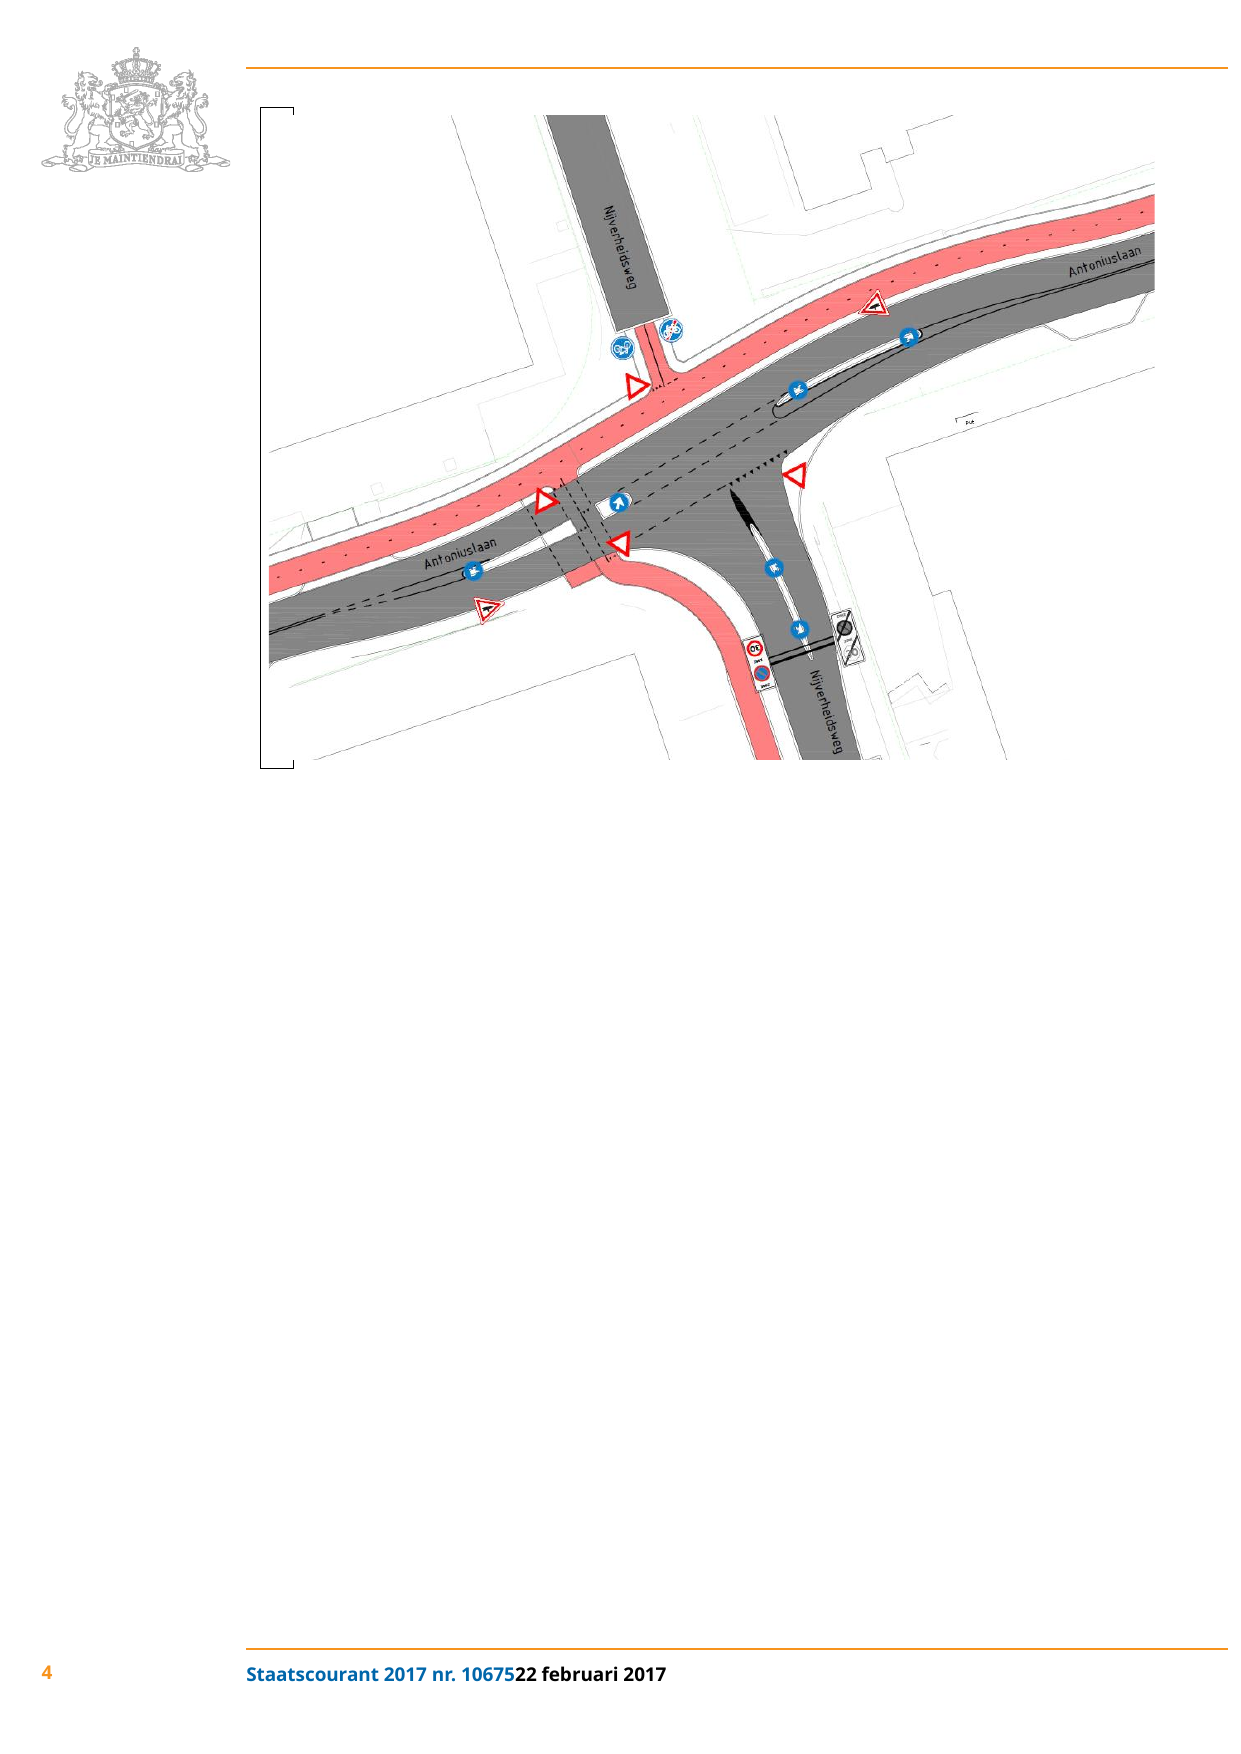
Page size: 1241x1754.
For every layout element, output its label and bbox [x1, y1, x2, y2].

picture [41, 47, 231, 172]
picture [268, 115, 1155, 760]
